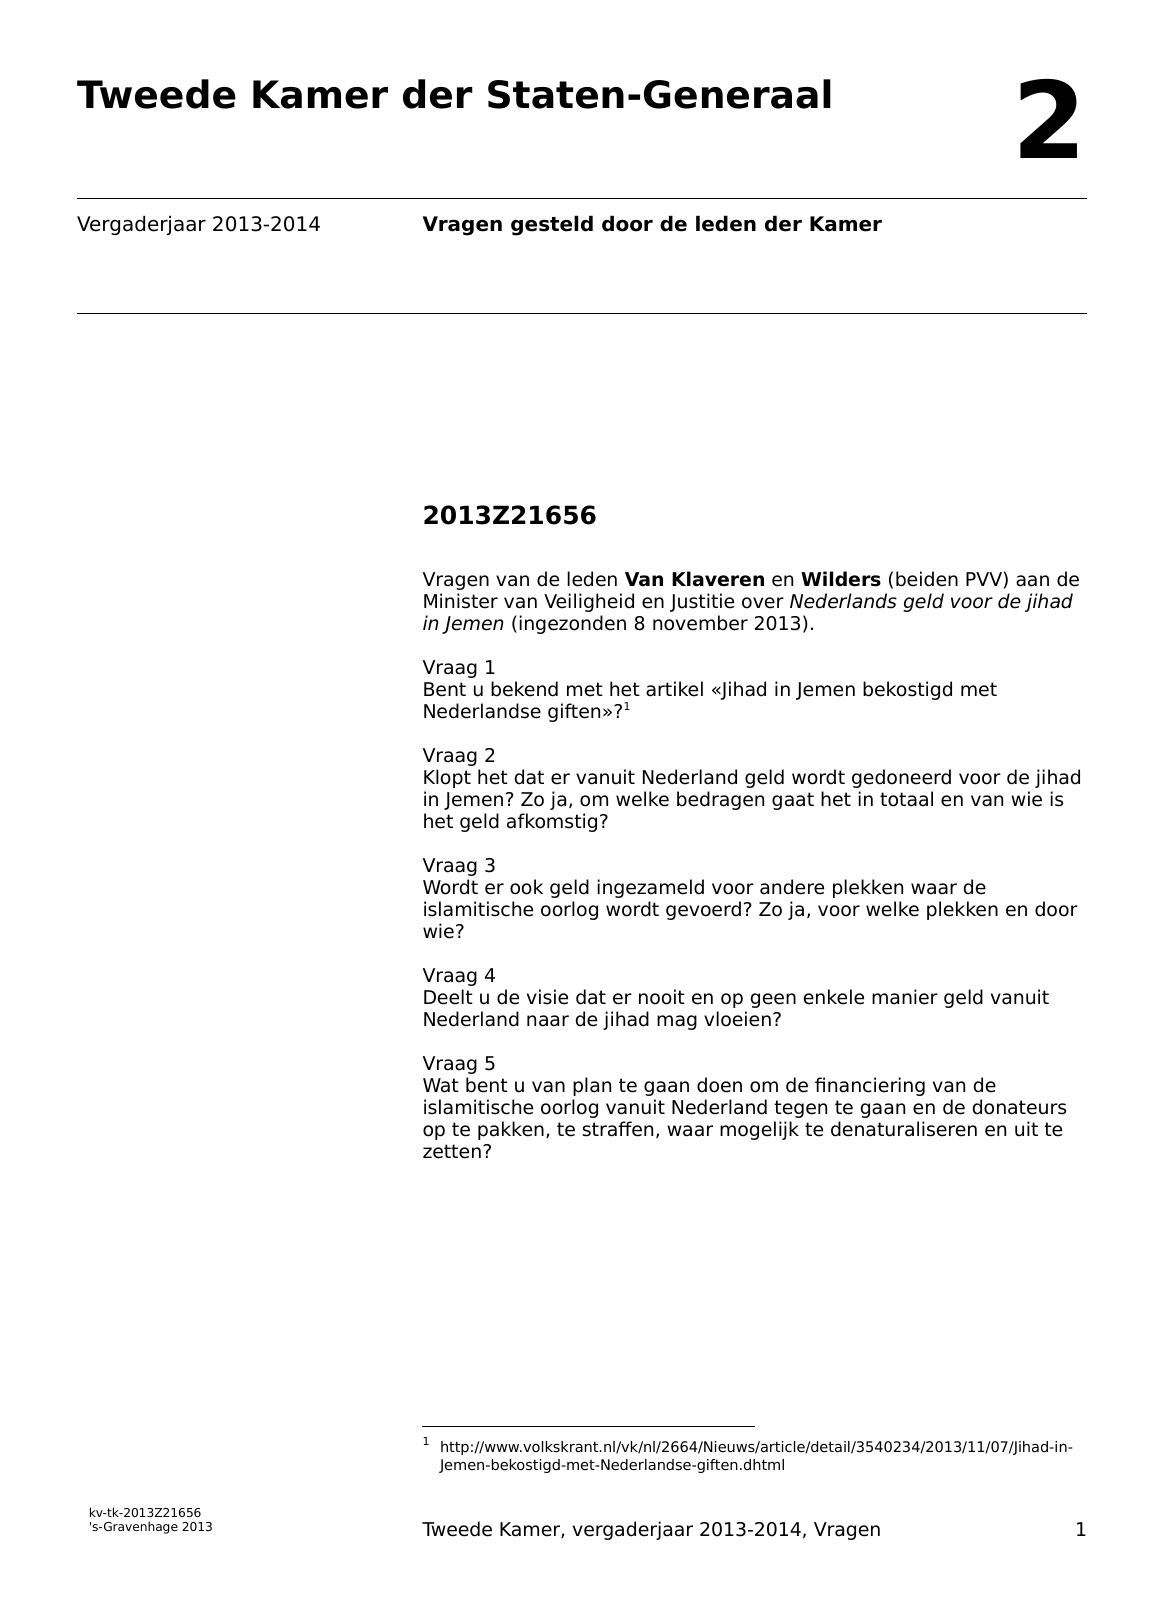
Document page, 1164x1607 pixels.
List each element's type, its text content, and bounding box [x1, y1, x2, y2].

text Vragen van de leden Van Klaveren en Wilders (beiden PVV) aan de Minister van Veiligheid en Justitie over Nederlands geld voor de jihad in Jemen (ingezonden 8 november 2013). [422, 569, 1087, 635]
table_cell Vergaderjaar 2013-2014 [77, 199, 422, 313]
text Bent u bekend met het artikel «Jihad in Jemen bekostigd met Nederlandse giften»? [422, 679, 1087, 723]
text Vraag 1 [422, 657, 1087, 679]
table_cell Vragen gesteld door de leden der Kamer [422, 199, 1087, 313]
table_header Tweede Kamer der Staten-Generaal [77, 59, 886, 198]
text Vraag 5 [422, 1053, 1087, 1075]
text Wordt er ook geld ingezameld voor andere plekken waar de islamitische oorlog wordt gevoerd? Zo ja, voor welke plekken en door wie? [422, 877, 1087, 943]
table_header 2 [886, 59, 1087, 198]
text 's-Gravenhage 2013 [88, 1520, 323, 1534]
text Wat bent u van plan te gaan doen om de financiering van de islamitische oorlog vanuit Nederland tegen te gaan en de donateurs op te pakken, te straffen, waar mogelijk te denaturaliseren en uit te zetten? [422, 1075, 1087, 1163]
text http://www.volkskrant.nl/vk/nl/2664/Nieuws/article/detail/3540234/2013/11/07/Jihad-in-Jemen-bekostigd-met-Nederlandse-giften.dhtml [422, 1435, 1087, 1474]
text Vraag 4 [422, 965, 1087, 987]
text Vraag 2 [422, 745, 1087, 767]
text kv-tk-2013Z21656 [88, 1506, 323, 1520]
text Vraag 3 [422, 855, 1087, 877]
text 2013Z21656 [422, 501, 1087, 531]
text Klopt het dat er vanuit Nederland geld wordt gedoneerd voor de jihad in Jemen? Zo ja, om welke bedragen gaat het in totaal en van wie is het geld afkomstig? [422, 767, 1087, 833]
text Deelt u de visie dat er nooit en op geen enkele manier geld vanuit Nederland naar de jihad mag vloeien? [422, 987, 1087, 1031]
